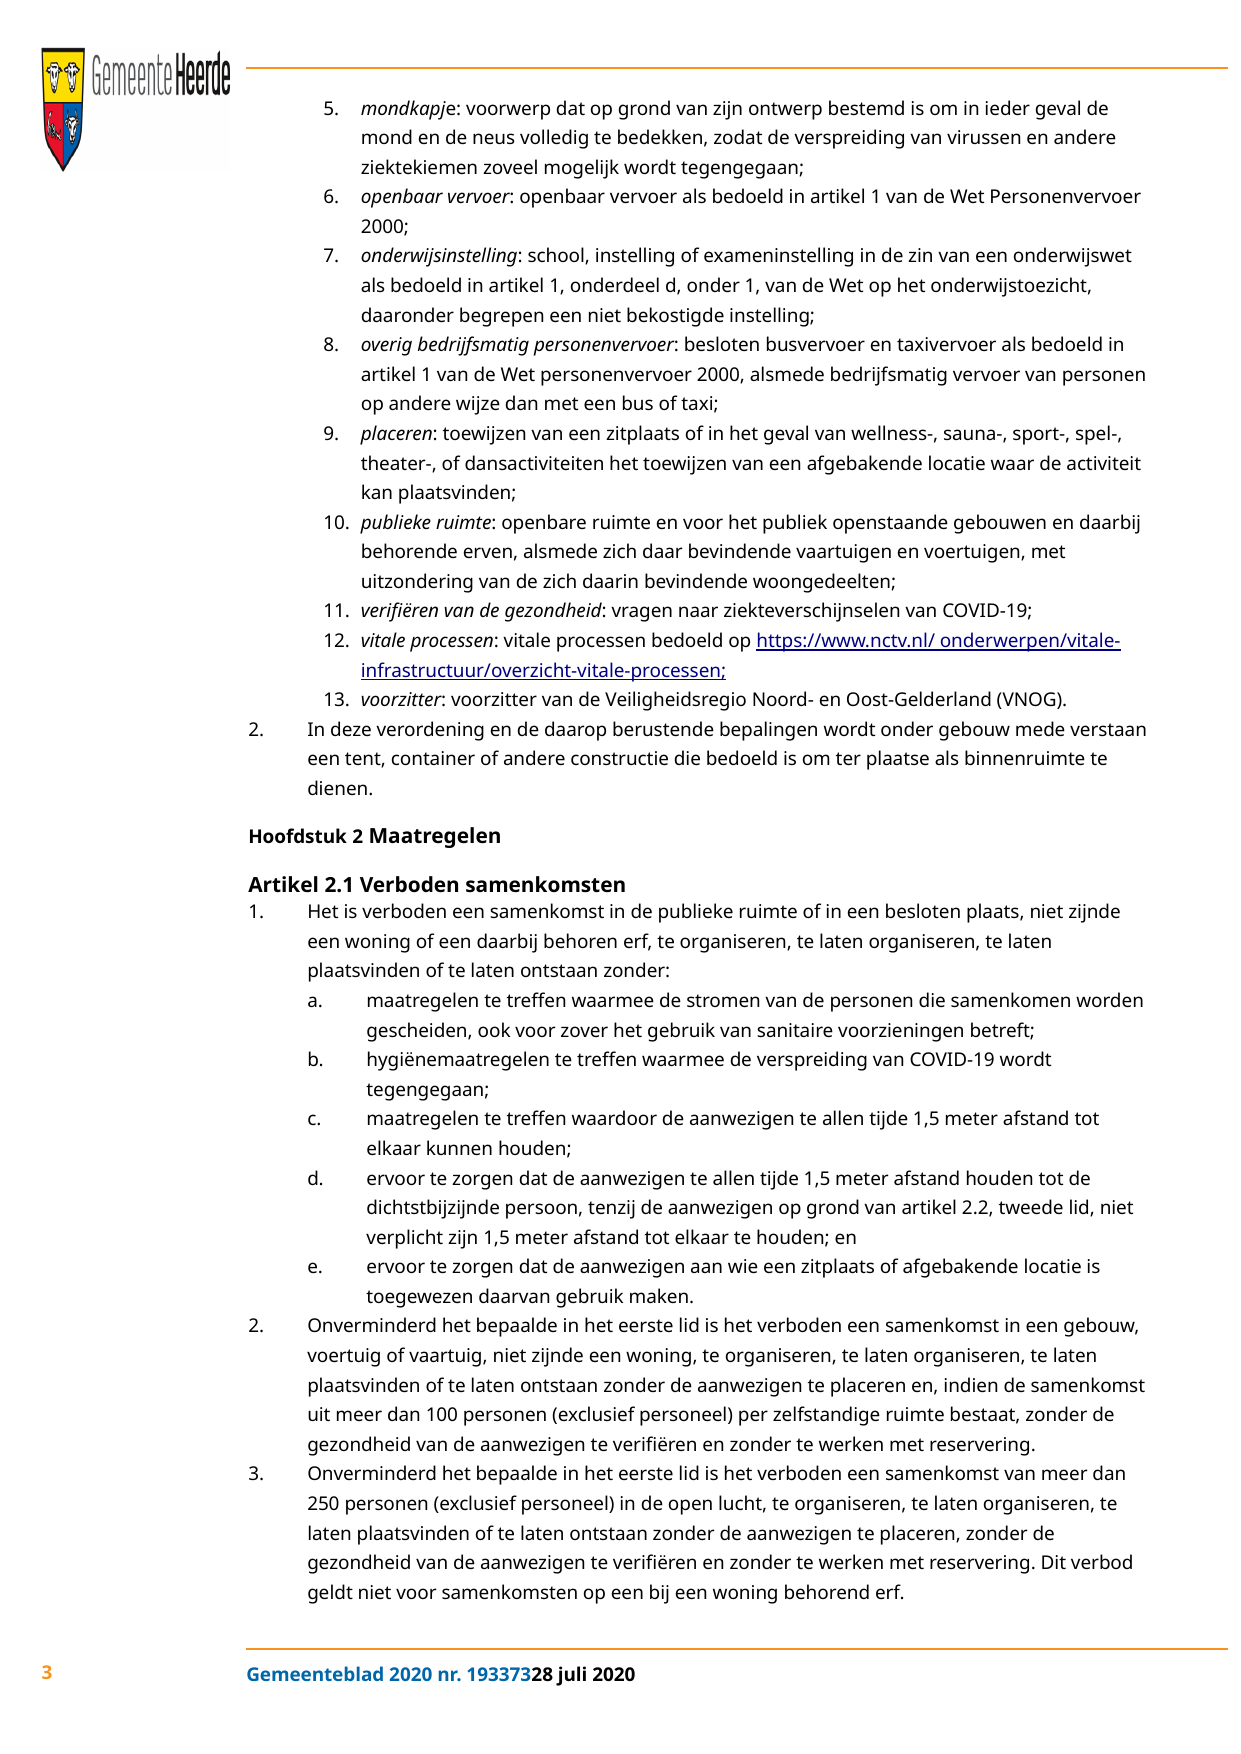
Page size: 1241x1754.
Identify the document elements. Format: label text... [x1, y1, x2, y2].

list ervoor te zorgen dat de aanwezigen aan wie een zitplaats of afgebakende locatie is toegewezen daarvan gebruik maken. [307, 1253, 1152, 1309]
picture [41, 47, 231, 172]
list hygiënemaatregelen te treffen waarmee de verspreiding van COVID-19 wordt tegengegaan; [307, 1046, 1152, 1102]
list maatregelen te treffen waardoor de aanwezigen te allen tijde 1,5 meter afstand tot elkaar kunnen houden; [307, 1106, 1152, 1161]
text Hoofdstuk 2 Maatregelen [248, 821, 1152, 849]
list Het is verboden een samenkomst in de publieke ruimte of in een besloten plaats, niet zijnde een woning of een daarbij behoren erf, te organiseren, te laten organiseren, te laten plaatsvinden of te laten ontstaan zonder: [248, 898, 1152, 983]
list verifiëren van de gezondheid: vragen naar ziekteverschijnselen van COVID-19; [323, 598, 1152, 623]
text Artikel 2.1 Verboden samenkomsten [248, 870, 1152, 898]
list In deze verordening en de daarop berustende bepalingen wordt onder gebouw mede verstaan een tent, container of andere constructie die bedoeld is om ter plaatse als binnenruimte te dienen. [248, 716, 1152, 801]
list Onverminderd het bepaalde in het eerste lid is het verboden een samenkomst van meer dan 250 personen (exclusief personeel) in de open lucht, te organiseren, te laten organiseren, te laten plaatsvinden of te laten ontstaan zonder de aanwezigen te placeren, zonder de gezondheid van de aanwezigen te verifiëren en zonder te werken met reservering. Dit verbod geldt niet voor samenkomsten op een bij een woning behorend erf. [248, 1461, 1152, 1605]
list maatregelen te treffen waarmee de stromen van de personen die samenkomen worden gescheiden, ook voor zover het gebruik van sanitaire voorzieningen betreft; [307, 987, 1152, 1043]
list overig bedrijfsmatig personenvervoer: besloten busvervoer en taxivervoer als bedoeld in artikel 1 van de Wet personenvervoer 2000, alsmede bedrijfsmatig vervoer van personen op andere wijze dan met een bus of taxi; [323, 331, 1152, 416]
list publieke ruimte: openbare ruimte en voor het publiek openstaande gebouwen en daarbij behorende erven, alsmede zich daar bevindende vaartuigen en voertuigen, met uitzondering van de zich daarin bevindende woongedeelten; [323, 509, 1152, 594]
list mondkapje: voorwerp dat op grond van zijn ontwerp bestemd is om in ieder geval de mond en de neus volledig te bedekken, zodat de verspreiding van virussen en andere ziektekiemen zoveel mogelijk wordt tegengegaan; [323, 95, 1152, 180]
list placeren: toewijzen van een zitplaats of in het geval van wellness-, sauna-, sport-, spel-, theater-, of dansactiviteiten het toewijzen van een afgebakende locatie waar de activiteit kan plaatsvinden; [323, 420, 1152, 505]
list onderwijsinstelling: school, instelling of exameninstelling in de zin van een onderwijswet als bedoeld in artikel 1, onderdeel d, onder 1, van de Wet op het onderwijstoezicht, daaronder begrepen een niet bekostigde instelling; [323, 243, 1152, 328]
list vitale processen: vitale processen bedoeld op https://www.nctv.nl/ onderwerpen/vitale-infrastructuur/overzicht-vitale-processen; [323, 627, 1152, 683]
list openbaar vervoer: openbaar vervoer als bedoeld in artikel 1 van de Wet Personenvervoer 2000; [323, 183, 1152, 239]
list voorzitter: voorzitter van de Veiligheidsregio Noord- en Oost-Gelderland (VNOG). [323, 686, 1152, 712]
list Onverminderd het bepaalde in het eerste lid is het verboden een samenkomst in een gebouw, voertuig of vaartuig, niet zijnde een woning, te organiseren, te laten organiseren, te laten plaatsvinden of te laten ontstaan zonder de aanwezigen te placeren en, indien de samenkomst uit meer dan 100 personen (exclusief personeel) per zelfstandige ruimte bestaat, zonder de gezondheid van de aanwezigen te verifiëren en zonder te werken met reservering. [248, 1313, 1152, 1457]
list ervoor te zorgen dat de aanwezigen te allen tijde 1,5 meter afstand houden tot de dichtstbijzijnde persoon, tenzij de aanwezigen op grond van artikel 2.2, tweede lid, niet verplicht zijn 1,5 meter afstand tot elkaar te houden; en [307, 1165, 1152, 1250]
